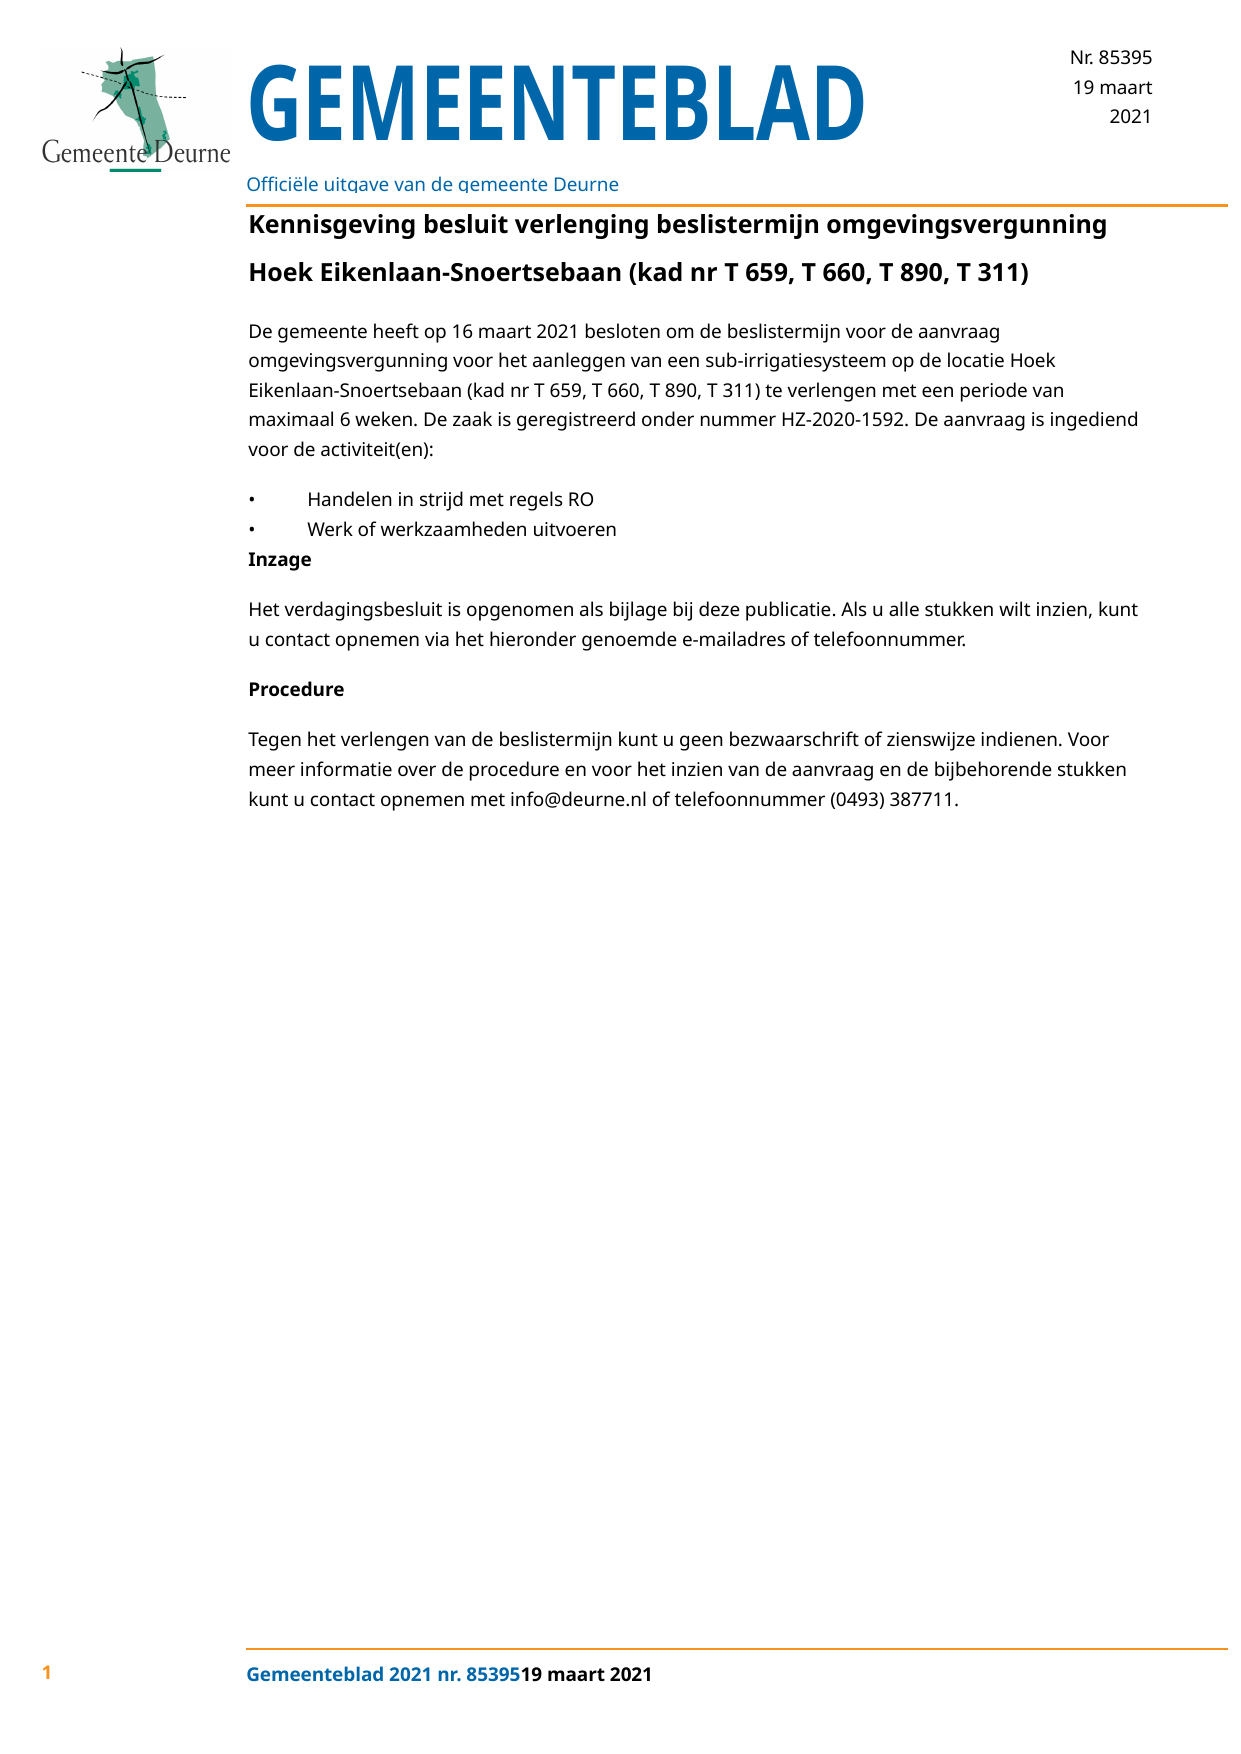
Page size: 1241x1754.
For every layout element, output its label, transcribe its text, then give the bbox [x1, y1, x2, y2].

text Tegen het verlengen van de beslistermijn kunt u geen bezwaarschrift of zienswijze indienen. Voor meer informatie over de procedure en voor het inzien van de aanvraag en de bijbehorende stukken kunt u contact opnemen met info@deurne.nl of telefoonnummer (0493) 387711. [248, 727, 1152, 812]
text De gemeente heeft op 16 maart 2021 besloten om de beslistermijn voor de aanvraag omgevingsvergunning voor het aanleggen van een sub-irrigatiesysteem op de locatie Hoek Eikenlaan-Snoertsebaan (kad nr T 659, T 660, T 890, T 311) te verlengen met een periode van maximaal 6 weken. De zaak is geregistreerd onder nummer HZ-2020-1592. De aanvraag is ingediend voor de activiteit(en): [248, 318, 1152, 462]
text Het verdagingsbesluit is opgenomen als bijlage bij deze publicatie. Als u alle stukken wilt inzien, kunt u contact opnemen via het hieronder genoemde e-mailadres of telefoonnummer. [248, 596, 1152, 652]
text Procedure [248, 676, 1152, 702]
picture [41, 47, 231, 172]
list Handelen in strijd met regels RO [248, 487, 1152, 512]
text Inzage [248, 546, 1152, 572]
list Werk of werkzaamheden uitvoeren [248, 516, 1152, 542]
text Kennisgeving besluit verlenging beslistermijn omgevingsvergunning Hoek Eikenlaan-Snoertsebaan (kad nr T 659, T 660, T 890, T 311) [248, 207, 1152, 288]
